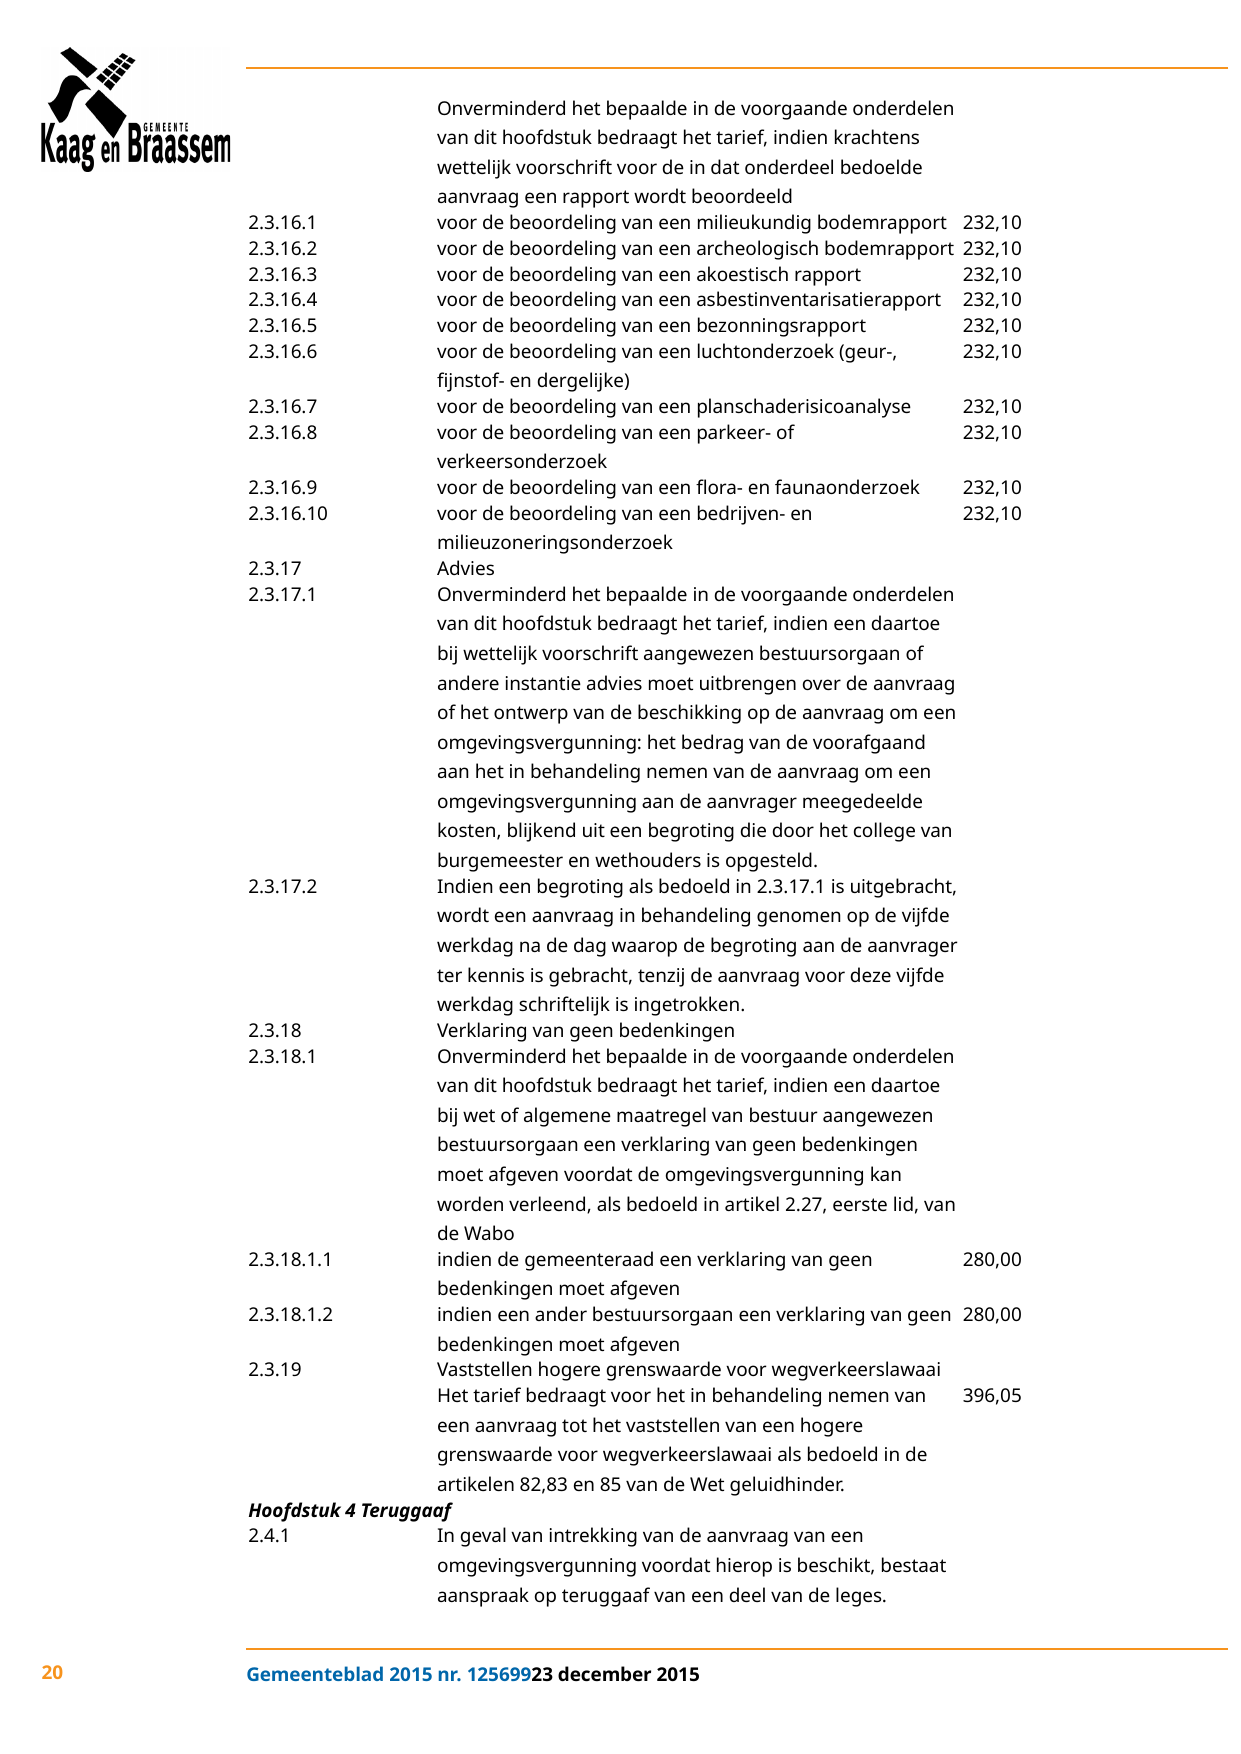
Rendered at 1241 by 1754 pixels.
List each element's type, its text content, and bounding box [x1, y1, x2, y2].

table_cell Vaststellen hogere grenswaarde voor wegverkeerslawaai [437, 1357, 963, 1382]
table_cell 396,05 [963, 1383, 1152, 1497]
table_cell 232,10 [963, 261, 1152, 286]
table_cell 280,00 [963, 1246, 1152, 1301]
table_cell 2.3.17 [248, 555, 437, 581]
table_cell 2.3.18 [248, 1017, 437, 1043]
table_cell indien een ander bestuursorgaan een verklaring van geen bedenkingen moet afgeven [437, 1301, 963, 1357]
table_cell voor de beoordeling van een archeologisch bodemrapport [437, 235, 963, 261]
table_cell 2.3.16.3 [248, 261, 437, 286]
table_cell [248, 1383, 437, 1497]
table_cell 2.3.16.7 [248, 393, 437, 419]
table_cell Advies [437, 555, 963, 581]
table_cell 2.4.1 [248, 1523, 437, 1607]
table_cell voor de beoordeling van een asbestinventarisatierapport [437, 286, 963, 312]
table_cell voor de beoordeling van een milieukundig bodemrapport [437, 209, 963, 235]
table_cell voor de beoordeling van een parkeer- of verkeersonderzoek [437, 419, 963, 474]
table_cell [963, 1357, 1152, 1382]
table_cell Verklaring van geen bedenkingen [437, 1017, 963, 1043]
table_cell 232,10 [963, 235, 1152, 261]
table_cell Hoofdstuk 4 Teruggaaf [248, 1497, 1152, 1523]
table_cell Onverminderd het bepaalde in de voorgaande onderdelen van dit hoofdstuk bedraagt het tarief, indien een daartoe bij wet of algemene maatregel van bestuur aangewezen bestuursorgaan een verklaring van geen bedenkingen moet afgeven voordat de omgevingsvergunning kan worden verleend, als bedoeld in artikel 2.27, eerste lid, van de Wabo [437, 1043, 963, 1246]
table_cell 2.3.18.1.1 [248, 1246, 437, 1301]
table_cell 232,10 [963, 338, 1152, 393]
table_cell voor de beoordeling van een luchtonderzoek (geur-, fijnstof- en dergelijke) [437, 338, 963, 393]
table_cell Het tarief bedraagt voor het in behandeling nemen van een aanvraag tot het vaststellen van een hogere grenswaarde voor wegverkeerslawaai als bedoeld in de artikelen 82,83 en 85 van de Wet geluidhinder. [437, 1383, 963, 1497]
table_cell [248, 95, 437, 209]
table_cell Onverminderd het bepaalde in de voorgaande onderdelen van dit hoofdstuk bedraagt het tarief, indien krachtens wettelijk voorschrift voor de in dat onderdeel bedoelde aanvraag een rapport wordt beoordeeld [437, 95, 963, 209]
table_cell 280,00 [963, 1301, 1152, 1357]
table_cell 2.3.16.5 [248, 312, 437, 338]
table_cell 2.3.18.1.2 [248, 1301, 437, 1357]
table_cell [963, 1017, 1152, 1043]
picture [41, 47, 231, 172]
table_cell 2.3.19 [248, 1357, 437, 1382]
table_cell voor de beoordeling van een bedrijven- en milieuzoneringsonderzoek [437, 500, 963, 555]
table_cell [963, 873, 1152, 1017]
table_cell 232,10 [963, 209, 1152, 235]
table_cell [963, 1043, 1152, 1246]
table_cell [963, 95, 1152, 209]
table_cell voor de beoordeling van een bezonningsrapport [437, 312, 963, 338]
table_cell [963, 555, 1152, 581]
table_cell 232,10 [963, 474, 1152, 500]
table_cell 2.3.18.1 [248, 1043, 437, 1246]
table_cell indien de gemeenteraad een verklaring van geen bedenkingen moet afgeven [437, 1246, 963, 1301]
table_cell 2.3.17.2 [248, 873, 437, 1017]
table_cell 2.3.16.4 [248, 286, 437, 312]
table_cell 2.3.16.10 [248, 500, 437, 555]
table_cell [963, 1523, 1152, 1607]
table_cell In geval van intrekking van de aanvraag van een omgevingsvergunning voordat hierop is beschikt, bestaat aanspraak op teruggaaf van een deel van de leges. [437, 1523, 963, 1607]
table_cell voor de beoordeling van een flora- en faunaonderzoek [437, 474, 963, 500]
table_cell 2.3.16.9 [248, 474, 437, 500]
table_cell 2.3.16.2 [248, 235, 437, 261]
table_cell 232,10 [963, 393, 1152, 419]
table_cell 232,10 [963, 312, 1152, 338]
table_cell Onverminderd het bepaalde in de voorgaande onderdelen van dit hoofdstuk bedraagt het tarief, indien een daartoe bij wettelijk voorschrift aangewezen bestuursorgaan of andere instantie advies moet uitbrengen over de aanvraag of het ontwerp van de beschikking op de aanvraag om een omgevingsvergunning: het bedrag van de voorafgaand aan het in behandeling nemen van de aanvraag om een omgevingsvergunning aan de aanvrager meegedeelde kosten, blijkend uit een begroting die door het college van burgemeester en wethouders is opgesteld. [437, 581, 963, 873]
table_cell Indien een begroting als bedoeld in 2.3.17.1 is uitgebracht, wordt een aanvraag in behandeling genomen op de vijfde werkdag na de dag waarop de begroting aan de aanvrager ter kennis is gebracht, tenzij de aanvraag voor deze vijfde werkdag schriftelijk is ingetrokken. [437, 873, 963, 1017]
table_cell 2.3.17.1 [248, 581, 437, 873]
table_cell 232,10 [963, 419, 1152, 474]
table_cell 2.3.16.8 [248, 419, 437, 474]
table_cell 232,10 [963, 500, 1152, 555]
table_cell 2.3.16.6 [248, 338, 437, 393]
table_cell 232,10 [963, 286, 1152, 312]
table_cell voor de beoordeling van een planschaderisicoanalyse [437, 393, 963, 419]
table_cell [963, 581, 1152, 873]
table_cell 2.3.16.1 [248, 209, 437, 235]
table_cell voor de beoordeling van een akoestisch rapport [437, 261, 963, 286]
